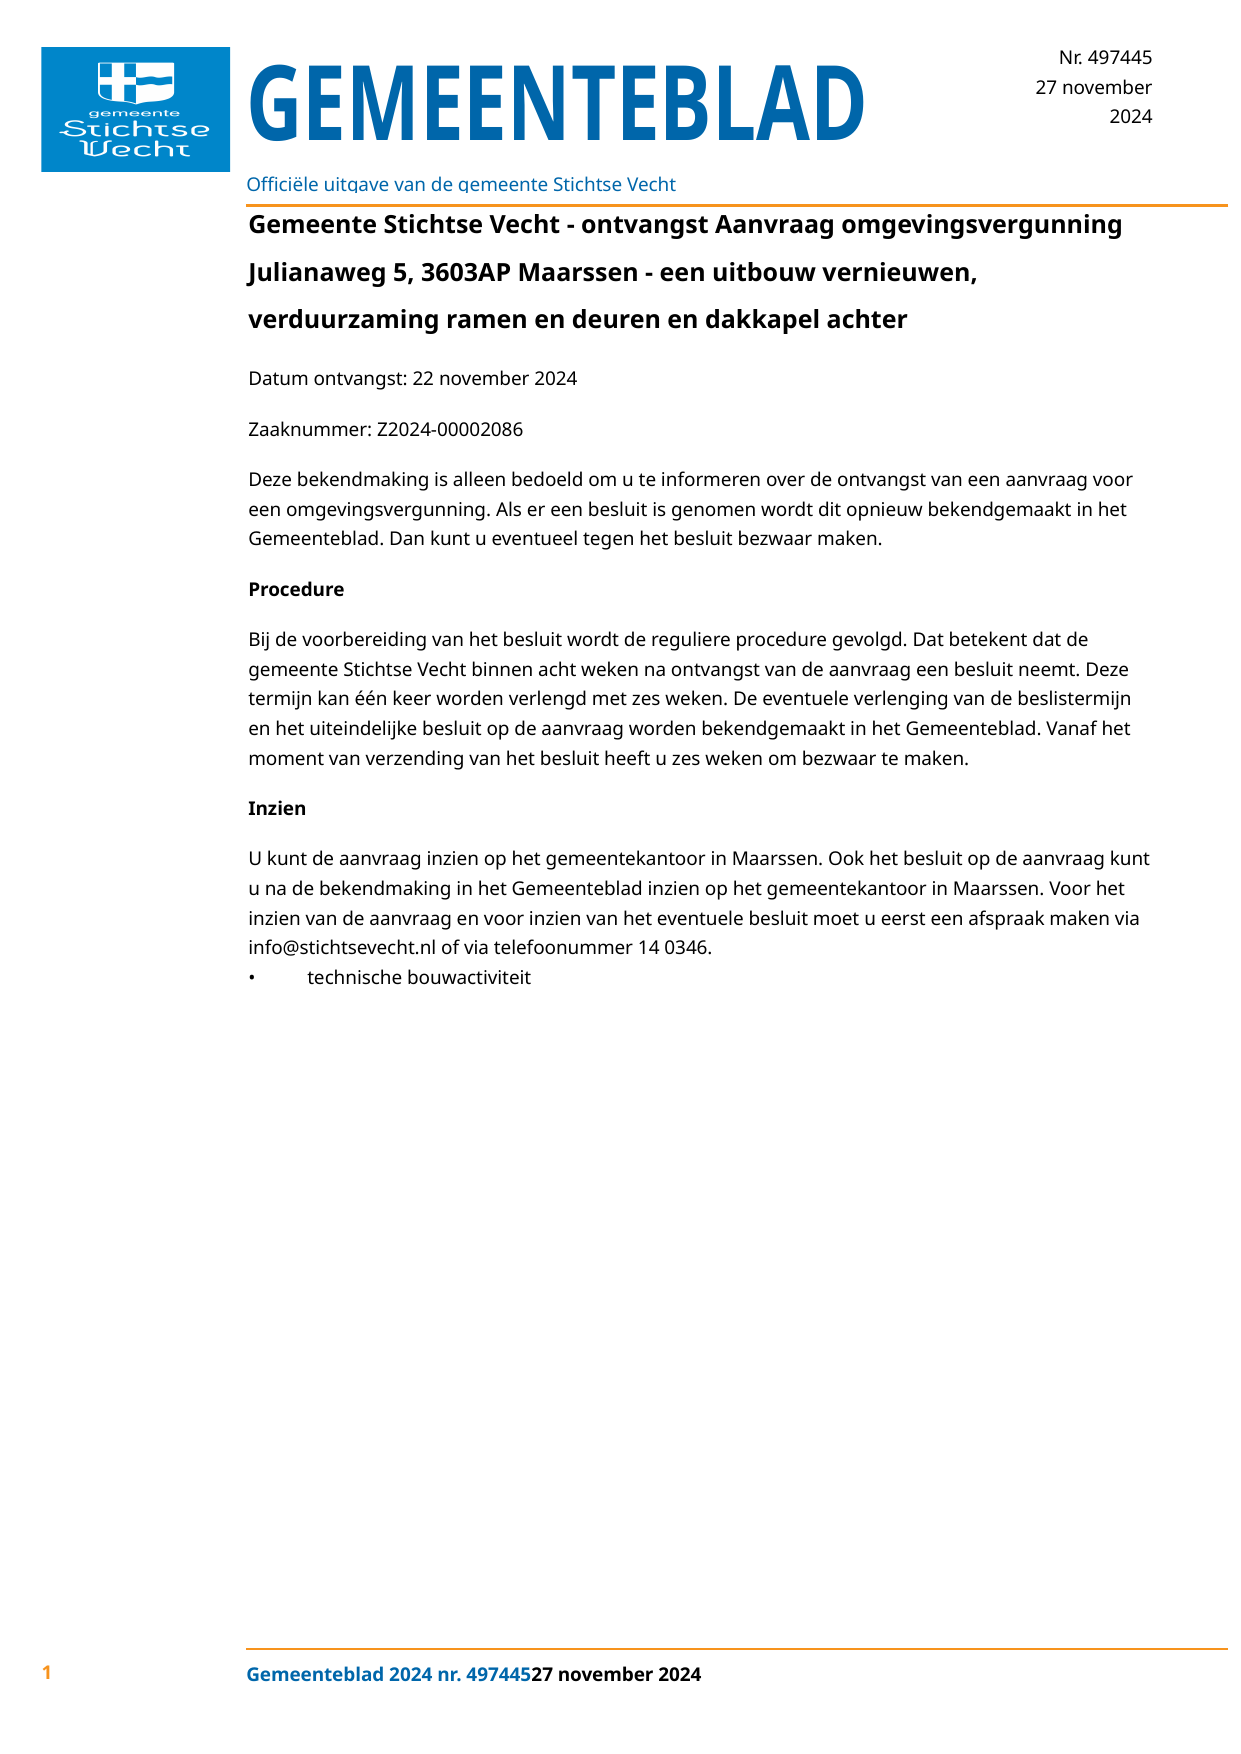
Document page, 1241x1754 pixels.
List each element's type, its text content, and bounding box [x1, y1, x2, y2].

picture [137, 63, 174, 103]
text Deze bekendmaking is alleen bedoeld om u te informeren over de ontvangst van een aanvraag voor een omgevingsvergunning. Als er een besluit is genomen wordt dit opnieuw bekendgemaakt in het Gemeenteblad. Dan kunt u eventueel tegen het besluit bezwaar maken. [248, 466, 1152, 551]
picture [99, 63, 135, 101]
text Procedure [248, 576, 1152, 602]
list technische bouwactiviteit [248, 964, 1152, 989]
text Bij de voorbereiding van het besluit wordt de reguliere procedure gevolgd. Dat betekent dat de gemeente Stichtse Vecht binnen acht weken na ontvangst van de aanvraag een besluit neemt. Deze termijn kan één keer worden verlengd met zes weken. De eventuele verlenging van de beslistermijn en het uiteindelijke besluit op de aanvraag worden bekendgemaakt in het Gemeenteblad. Vanaf het moment van verzending van het besluit heeft u zes weken om bezwaar te maken. [248, 626, 1152, 770]
text Inzien [248, 795, 1152, 821]
text Gemeente Stichtse Vecht - ontvangst Aanvraag omgevingsvergunning Julianaweg 5, 3603AP Maarssen - een uitbouw vernieuwen, verduurzaming ramen en deuren en dakkapel achter [248, 207, 1152, 336]
text Datum ontvangst: 22 november 2024 [248, 366, 1152, 391]
text Zaaknummer: Z2024-00002086 [248, 416, 1152, 442]
text U kunt de aanvraag inzien op het gemeentekantoor in Maarssen. Ook het besluit op de aanvraag kunt u na de bekendmaking in het Gemeenteblad inzien op het gemeentekantoor in Maarssen. Voor het inzien van de aanvraag en voor inzien van het eventuele besluit moet u eerst een afspraak maken via info@stichtsevecht.nl of via telefoonummer 14 0346. [248, 846, 1152, 960]
